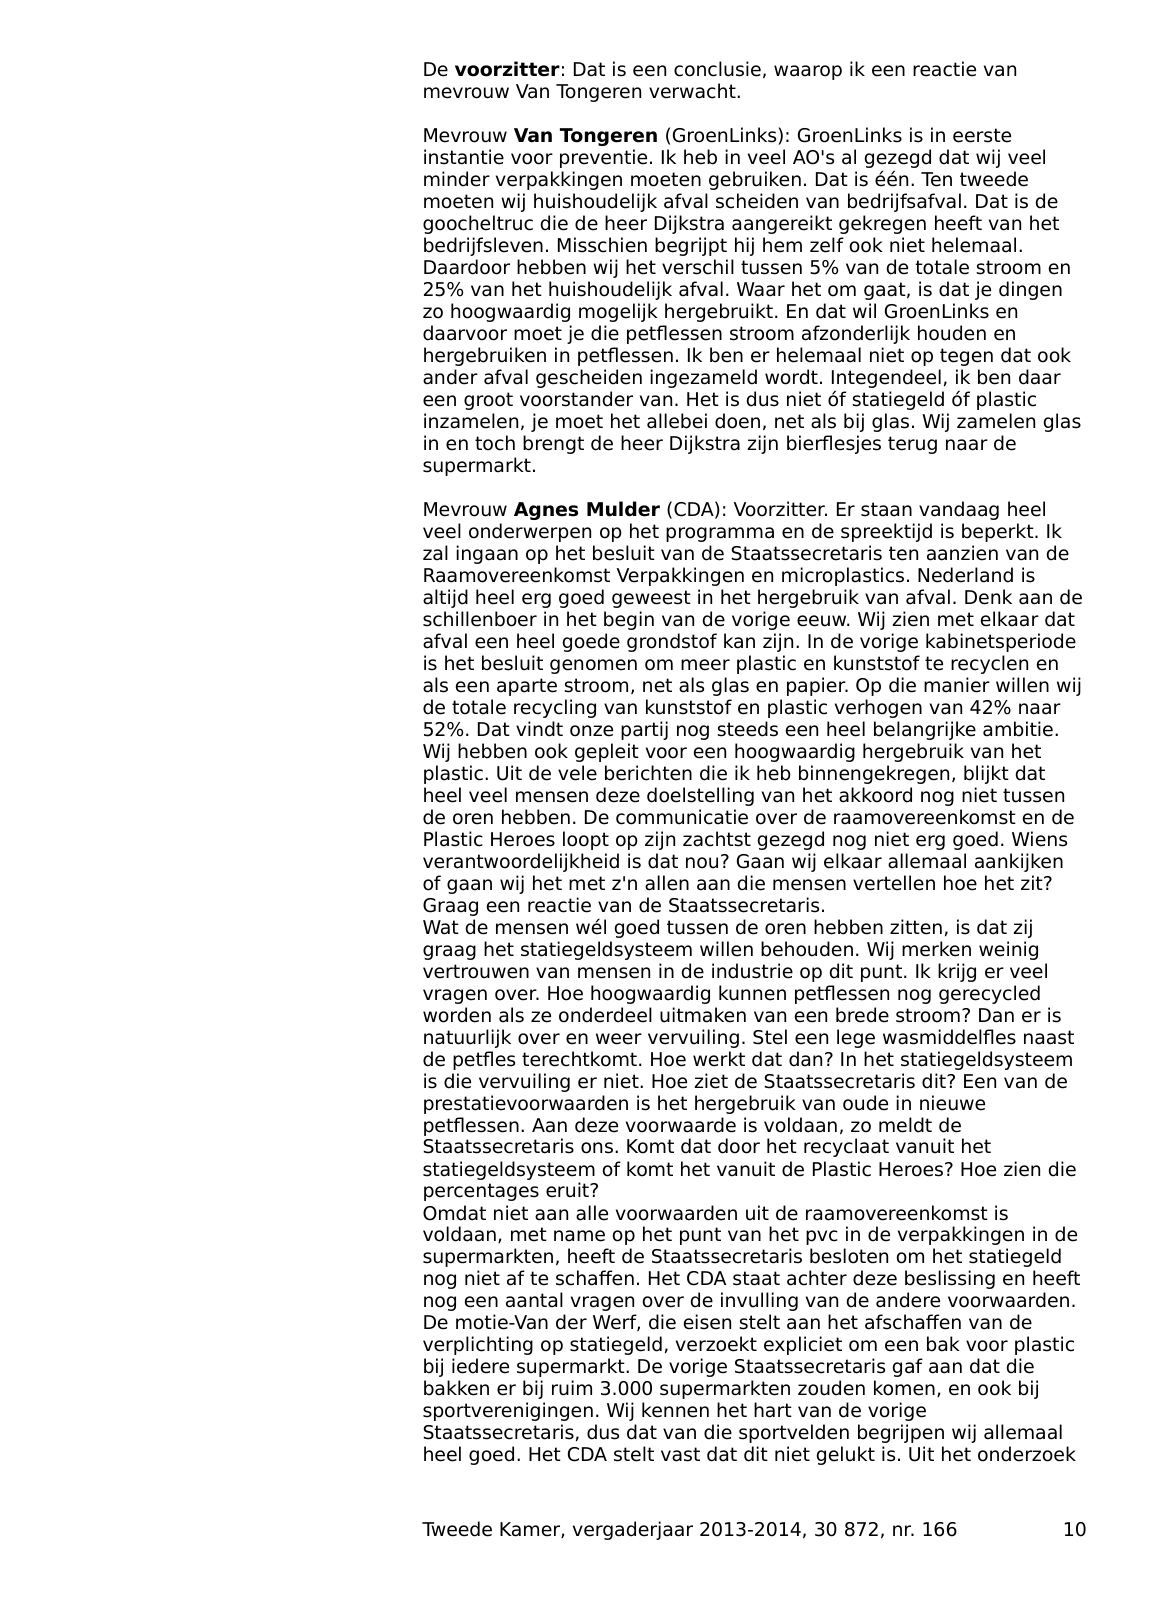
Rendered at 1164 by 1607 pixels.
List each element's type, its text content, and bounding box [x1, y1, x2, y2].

text Mevrouw Van Tongeren (GroenLinks): GroenLinks is in eerste instantie voor preventie. Ik heb in veel AO's al gezegd dat wij veel minder verpakkingen moeten gebruiken. Dat is één. Ten tweede moeten wij huishoudelijk afval scheiden van bedrijfsafval. Dat is de goocheltruc die de heer Dijkstra aangereikt gekregen heeft van het bedrijfsleven. Misschien begrijpt hij hem zelf ook niet helemaal. Daardoor hebben wij het verschil tussen 5% van de totale stroom en 25% van het huishoudelijk afval. Waar het om gaat, is dat je dingen zo hoogwaardig mogelijk hergebruikt. En dat wil GroenLinks en daarvoor moet je die petflessen stroom afzonderlijk houden en hergebruiken in petflessen. Ik ben er helemaal niet op tegen dat ook ander afval gescheiden ingezameld wordt. Integendeel, ik ben daar een groot voorstander van. Het is dus niet óf statiegeld óf plastic inzamelen, je moet het allebei doen, net als bij glas. Wij zamelen glas in en toch brengt de heer Dijkstra zijn bierflesjes terug naar de supermarkt. [422, 125, 1087, 477]
text Mevrouw Agnes Mulder (CDA): Voorzitter. Er staan vandaag heel veel onderwerpen op het programma en de spreektijd is beperkt. Ik zal ingaan op het besluit van de Staatssecretaris ten aanzien van de Raamovereenkomst Verpakkingen en microplastics. Nederland is altijd heel erg goed geweest in het hergebruik van afval. Denk aan de schillenboer in het begin van de vorige eeuw. Wij zien met elkaar dat afval een heel goede grondstof kan zijn. In de vorige kabinetsperiode is het besluit genomen om meer plastic en kunststof te recyclen en als een aparte stroom, net als glas en papier. Op die manier willen wij de totale recycling van kunststof en plastic verhogen van 42% naar 52%. Dat vindt onze partij nog steeds een heel belangrijke ambitie. Wij hebben ook gepleit voor een hoogwaardig hergebruik van het plastic. Uit de vele berichten die ik heb binnengekregen, blijkt dat heel veel mensen deze doelstelling van het akkoord nog niet tussen de oren hebben. De communicatie over de raamovereenkomst en de Plastic Heroes loopt op zijn zachtst gezegd nog niet erg goed. Wiens verantwoordelijkheid is dat nou? Gaan wij elkaar allemaal aankijken of gaan wij het met z'n allen aan die mensen vertellen hoe het zit? Graag een reactie van de Staatssecretaris. [422, 499, 1087, 917]
text Wat de mensen wél goed tussen de oren hebben zitten, is dat zij graag het statiegeldsysteem willen behouden. Wij merken weinig vertrouwen van mensen in de industrie op dit punt. Ik krijg er veel vragen over. Hoe hoogwaardig kunnen petflessen nog gerecycled worden als ze onderdeel uitmaken van een brede stroom? Dan er is natuurlijk over en weer vervuiling. Stel een lege wasmiddelfles naast de petfles terechtkomt. Hoe werkt dat dan? In het statiegeldsysteem is die vervuiling er niet. Hoe ziet de Staatssecretaris dit? Een van de prestatievoorwaarden is het hergebruik van oude in nieuwe petflessen. Aan deze voorwaarde is voldaan, zo meldt de Staatssecretaris ons. Komt dat door het recyclaat vanuit het statiegeldsysteem of komt het vanuit de Plastic Heroes? Hoe zien die percentages eruit? [422, 917, 1087, 1202]
text Omdat niet aan alle voorwaarden uit de raamovereenkomst is voldaan, met name op het punt van het pvc in de verpakkingen in de supermarkten, heeft de Staatssecretaris besloten om het statiegeld nog niet af te schaffen. Het CDA staat achter deze beslissing en heeft nog een aantal vragen over de invulling van de andere voorwaarden. De motie-Van der Werf, die eisen stelt aan het afschaffen van de verplichting op statiegeld, verzoekt expliciet om een bak voor plastic bij iedere supermarkt. De vorige Staatssecretaris gaf aan dat die bakken er bij ruim 3.000 supermarkten zouden komen, en ook bij sportverenigingen. Wij kennen het hart van de vorige Staatssecretaris, dus dat van die sportvelden begrijpen wij allemaal heel goed. Het CDA stelt vast dat dit niet gelukt is. Uit het onderzoek [422, 1202, 1087, 1466]
text De voorzitter: Dat is een conclusie, waarop ik een reactie van mevrouw Van Tongeren verwacht. [422, 59, 1087, 103]
